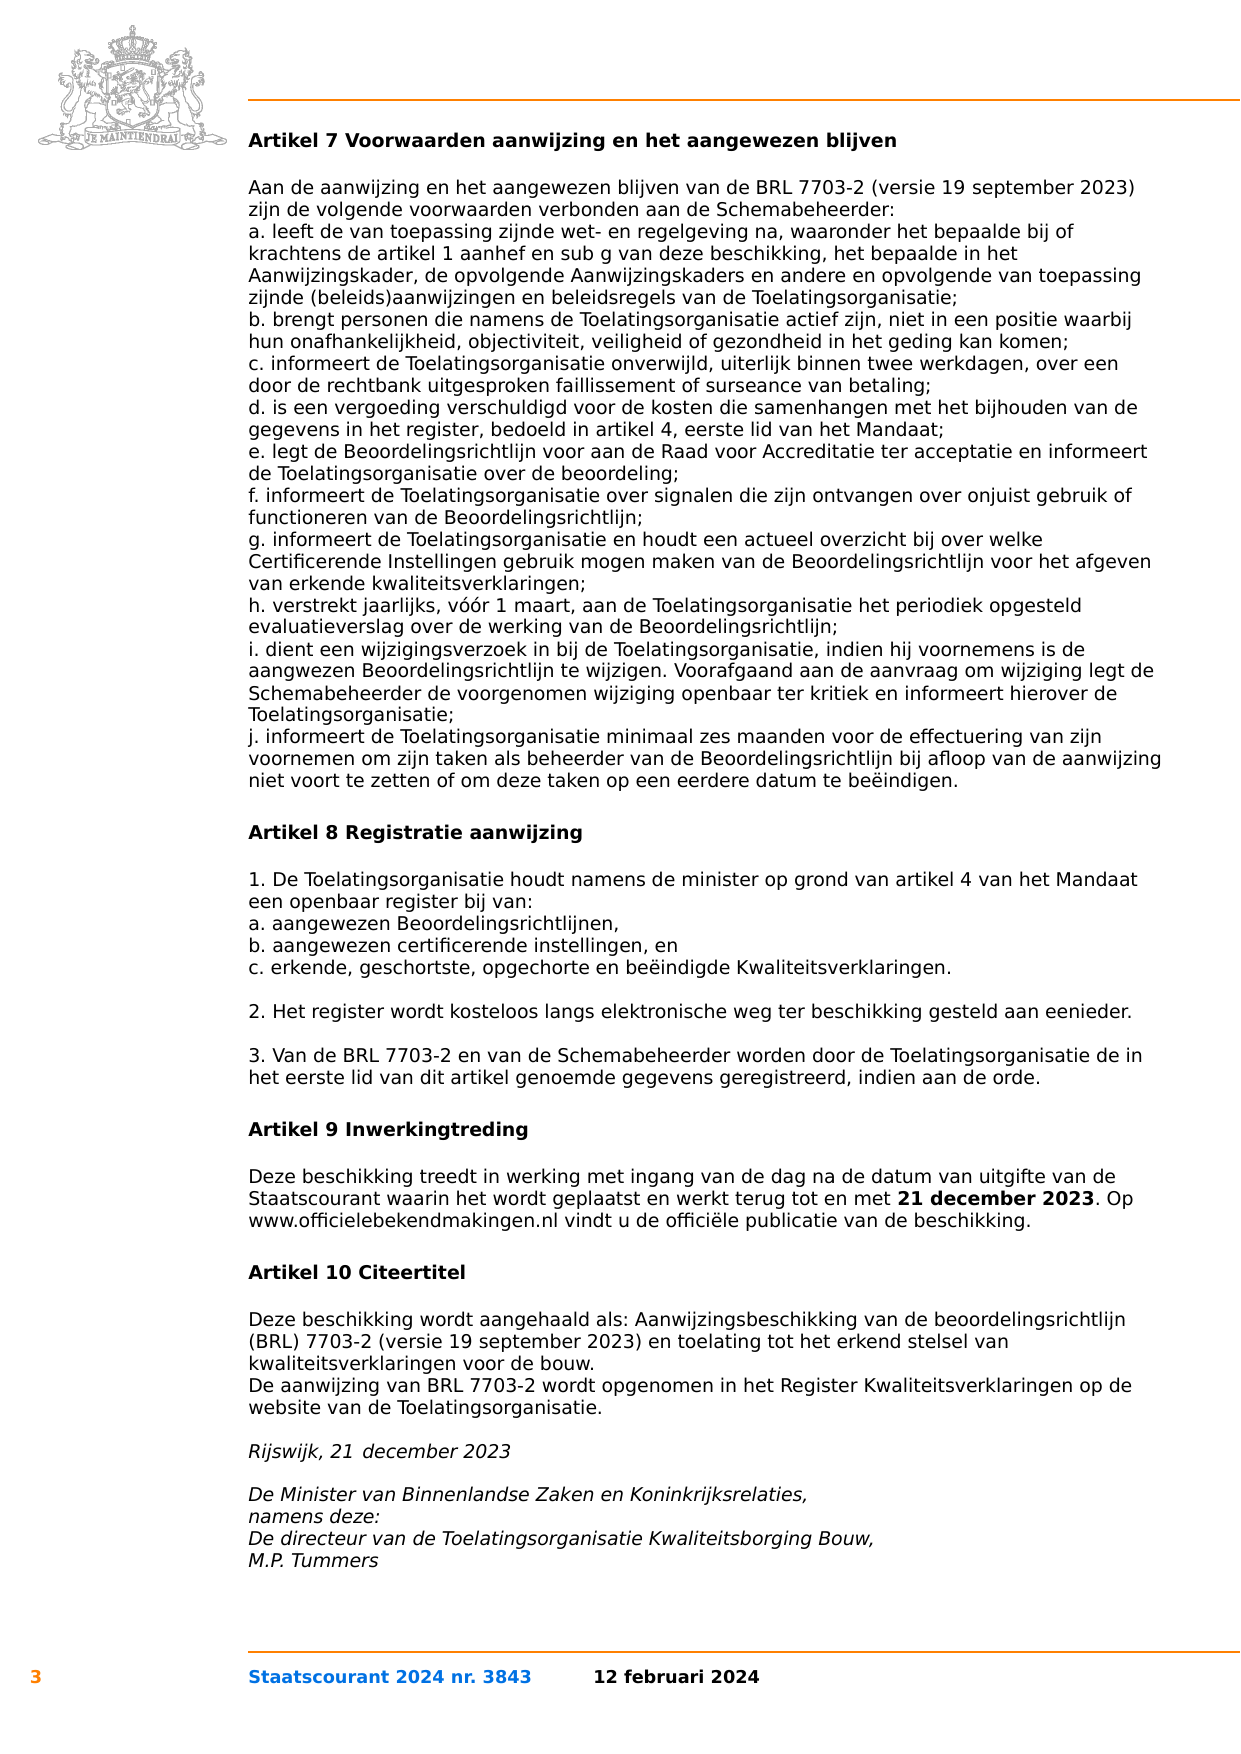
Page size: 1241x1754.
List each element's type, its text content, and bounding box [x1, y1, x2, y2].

text c. informeert de Toelatingsorganisatie onverwijld, uiterlijk binnen twee werkdagen, over een door de rechtbank uitgesproken faillissement of surseance van betaling; [248, 353, 1163, 397]
subtitle Artikel 10 Citeertitel [248, 1262, 1163, 1284]
text h. verstrekt jaarlijks, vóór 1 maart, aan de Toelatingsorganisatie het periodiek opgesteld evaluatieverslag over de werking van de Beoordelingsrichtlijn; [248, 594, 1163, 638]
subtitle Artikel 7 Voorwaarden aanwijzing en het aangewezen blijven [248, 130, 1163, 152]
text j. informeert de Toelatingsorganisatie minimaal zes maanden voor de effectuering van zijn voornemen om zijn taken als beheerder van de Beoordelingsrichtlijn bij afloop van de aanwijzing niet voort te zetten of om deze taken op een eerdere datum te beëindigen. [248, 726, 1163, 792]
text e. legt de Beoordelingsrichtlijn voor aan de Raad voor Accreditatie ter acceptatie en informeert de Toelatingsorganisatie over de beoordeling; [248, 441, 1163, 484]
text Rijswijk, 21 december 2023 [248, 1441, 1163, 1462]
text De Minister van Binnenlandse Zaken en Koninkrijksrelaties, namens deze: De directeur van de Toelatingsorganisatie Kwaliteitsborging Bouw, M.P. Tummers [248, 1484, 1163, 1572]
subtitle Artikel 8 Registratie aanwijzing [248, 822, 1163, 844]
text a. leeft de van toepassing zijnde wet- en regelgeving na, waaronder het bepaalde bij of krachtens de artikel 1 aanhef en sub g van deze beschikking, het bepaalde in het Aanwijzingskader, de opvolgende Aanwijzingskaders en andere en opvolgende van toepassing zijnde (beleids)aanwijzingen en beleidsregels van de Toelatingsorganisatie; [248, 221, 1163, 309]
text 1. De Toelatingsorganisatie houdt namens de minister op grond van artikel 4 van het Mandaat een openbaar register bij van: [248, 869, 1163, 913]
text 2. Het register wordt kosteloos langs elektronische weg ter beschikking gesteld aan eenieder. [248, 1001, 1163, 1023]
text a. aangewezen Beoordelingsrichtlijnen, [248, 913, 1163, 935]
text b. aangewezen certificerende instellingen, en [248, 935, 1163, 957]
text Aan de aanwijzing en het aangewezen blijven van de BRL 7703-2 (versie 19 september 2023) zijn de volgende voorwaarden verbonden aan de Schemabeheerder: [248, 177, 1163, 221]
text Deze beschikking wordt aangehaald als: Aanwijzingsbeschikking van de beoordelingsrichtlijn (BRL) 7703-2 (versie 19 september 2023) en toelating tot het erkend stelsel van kwaliteitsverklaringen voor de bouw. [248, 1309, 1163, 1375]
text d. is een vergoeding verschuldigd voor de kosten die samenhangen met het bijhouden van de gegevens in het register, bedoeld in artikel 4, eerste lid van het Mandaat; [248, 397, 1163, 441]
text 3. Van de BRL 7703-2 en van de Schemabeheerder worden door de Toelatingsorganisatie de in het eerste lid van dit artikel genoemde gegevens geregistreerd, indien aan de orde. [248, 1045, 1163, 1089]
text f. informeert de Toelatingsorganisatie over signalen die zijn ontvangen over onjuist gebruik of functioneren van de Beoordelingsrichtlijn; [248, 484, 1163, 528]
picture [38, 25, 227, 150]
subtitle Artikel 9 Inwerkingtreding [248, 1119, 1163, 1141]
text Deze beschikking treedt in werking met ingang van de dag na de datum van uitgifte van de Staatscourant waarin het wordt geplaatst en werkt terug tot en met 21 december 2023. Op www.officielebekendmakingen.nl vindt u de officiële publicatie van de beschikking. [248, 1166, 1163, 1232]
text c. erkende, geschortste, opgechorte en beëindigde Kwaliteitsverklaringen. [248, 957, 1163, 979]
text i. dient een wijzigingsverzoek in bij de Toelatingsorganisatie, indien hij voornemens is de aangwezen Beoordelingsrichtlijn te wijzigen. Voorafgaand aan de aanvraag om wijziging legt de Schemabeheerder de voorgenomen wijziging openbaar ter kritiek en informeert hierover de Toelatingsorganisatie; [248, 638, 1163, 726]
text b. brengt personen die namens de Toelatingsorganisatie actief zijn, niet in een positie waarbij hun onafhankelijkheid, objectiviteit, veiligheid of gezondheid in het geding kan komen; [248, 309, 1163, 353]
text g. informeert de Toelatingsorganisatie en houdt een actueel overzicht bij over welke Certificerende Instellingen gebruik mogen maken van de Beoordelingsrichtlijn voor het afgeven van erkende kwaliteitsverklaringen; [248, 528, 1163, 594]
text De aanwijzing van BRL 7703-2 wordt opgenomen in het Register Kwaliteitsverklaringen op de website van de Toelatingsorganisatie. [248, 1375, 1163, 1419]
